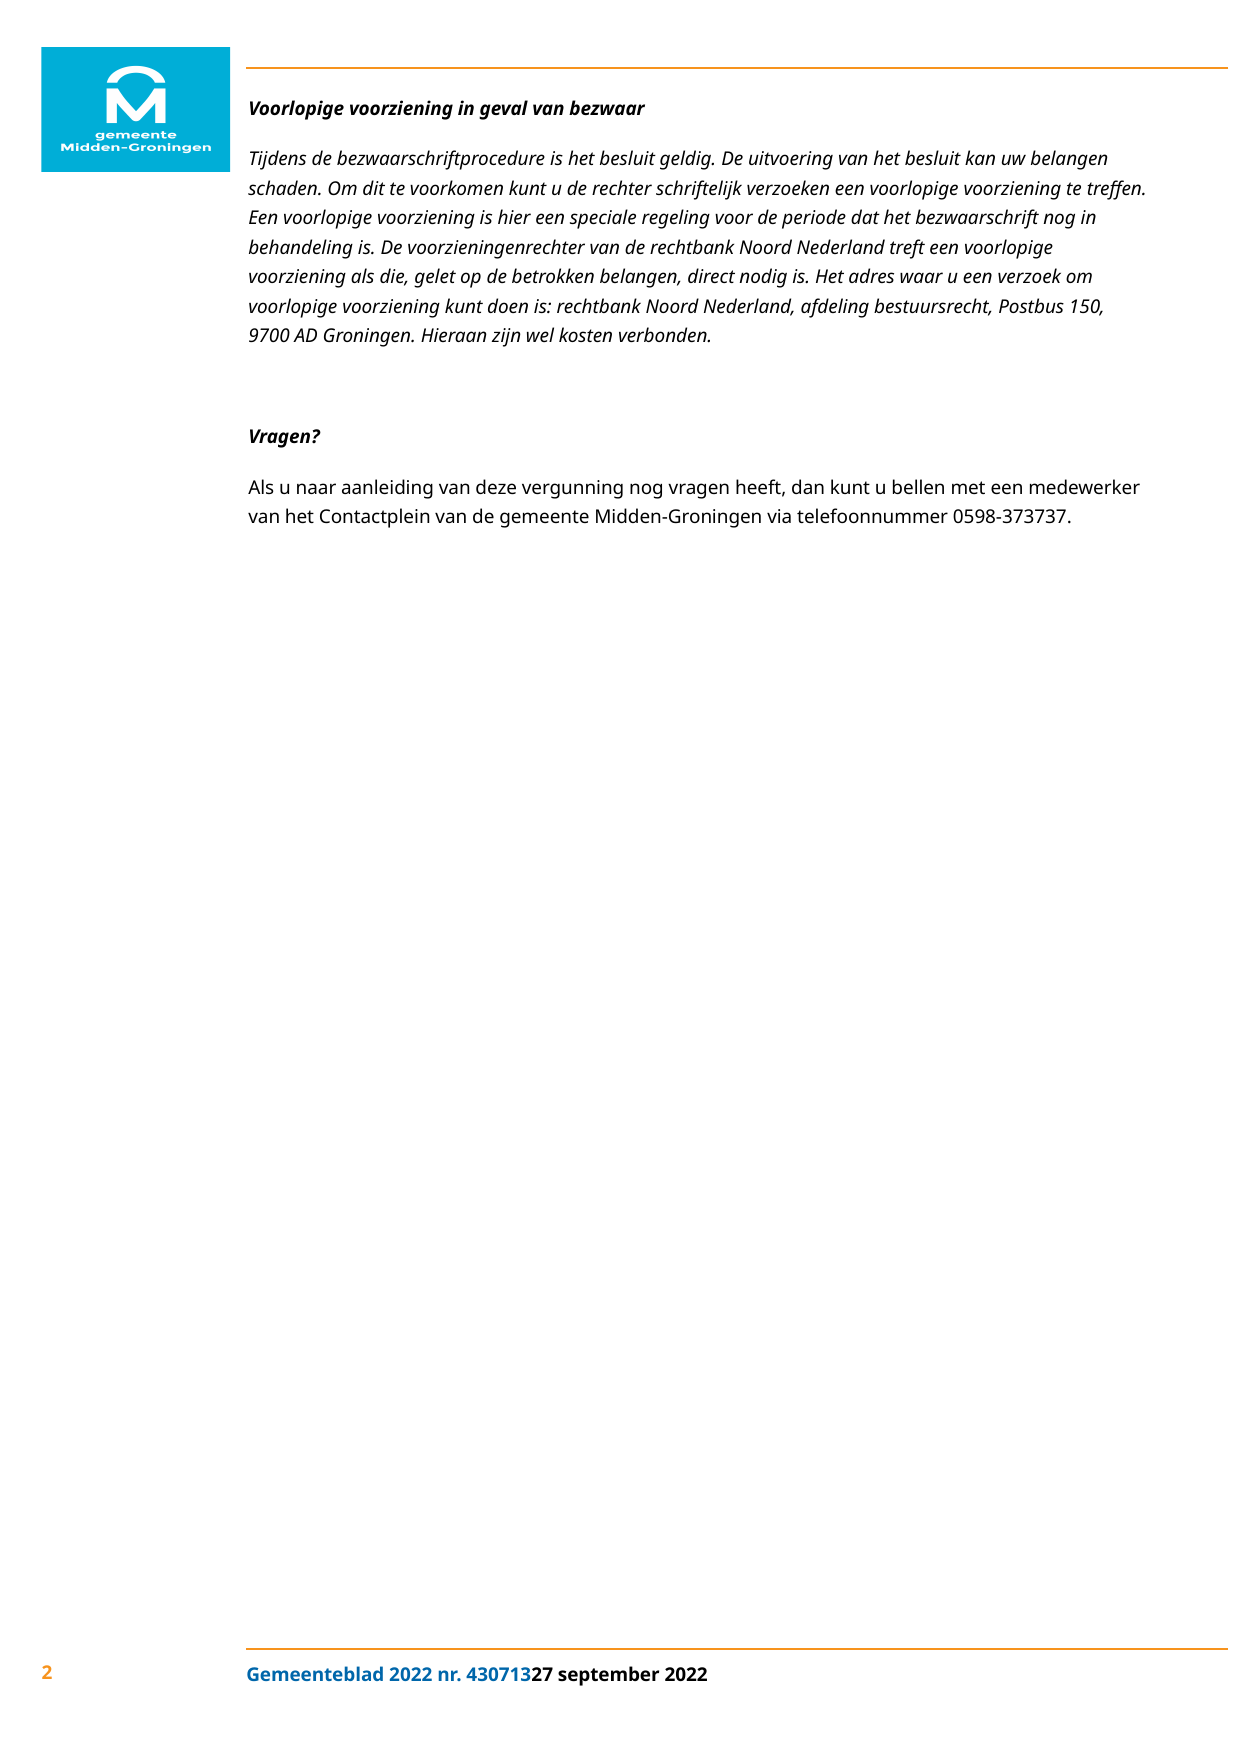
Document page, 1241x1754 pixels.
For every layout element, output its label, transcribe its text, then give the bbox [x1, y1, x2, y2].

picture [108, 66, 164, 82]
text Voorlopige voorziening in geval van bezwaar [248, 95, 1152, 121]
text Als u naar aanleiding van deze vergunning nog vragen heeft, dan kunt u bellen met een medewerker van het Contactplein van de gemeente Midden-Groningen via telefoonnummer 0598-373737. [248, 474, 1152, 529]
picture [107, 89, 165, 122]
text Vragen? [248, 423, 1152, 449]
text Tijdens de bezwaarschriftprocedure is het besluit geldig. De uitvoering van het besluit kan uw belangen schaden. Om dit te voorkomen kunt u de rechter schriftelijk verzoeken een voorlopige voorziening te treffen. Een voorlopige voorziening is hier een speciale regeling voor de periode dat het bezwaarschrift nog in behandeling is. De voorzieningenrechter van de rechtbank Noord Nederland treft een voorlopige voorziening als die, gelet op de betrokken belangen, direct nodig is. Het adres waar u een verzoek om voorlopige voorziening kunt doen is: rechtbank Noord Nederland, afdeling bestuursrecht, Postbus 150, 9700 AD Groningen. Hieraan zijn wel kosten verbonden. [248, 145, 1152, 348]
picture [184, 146, 190, 153]
